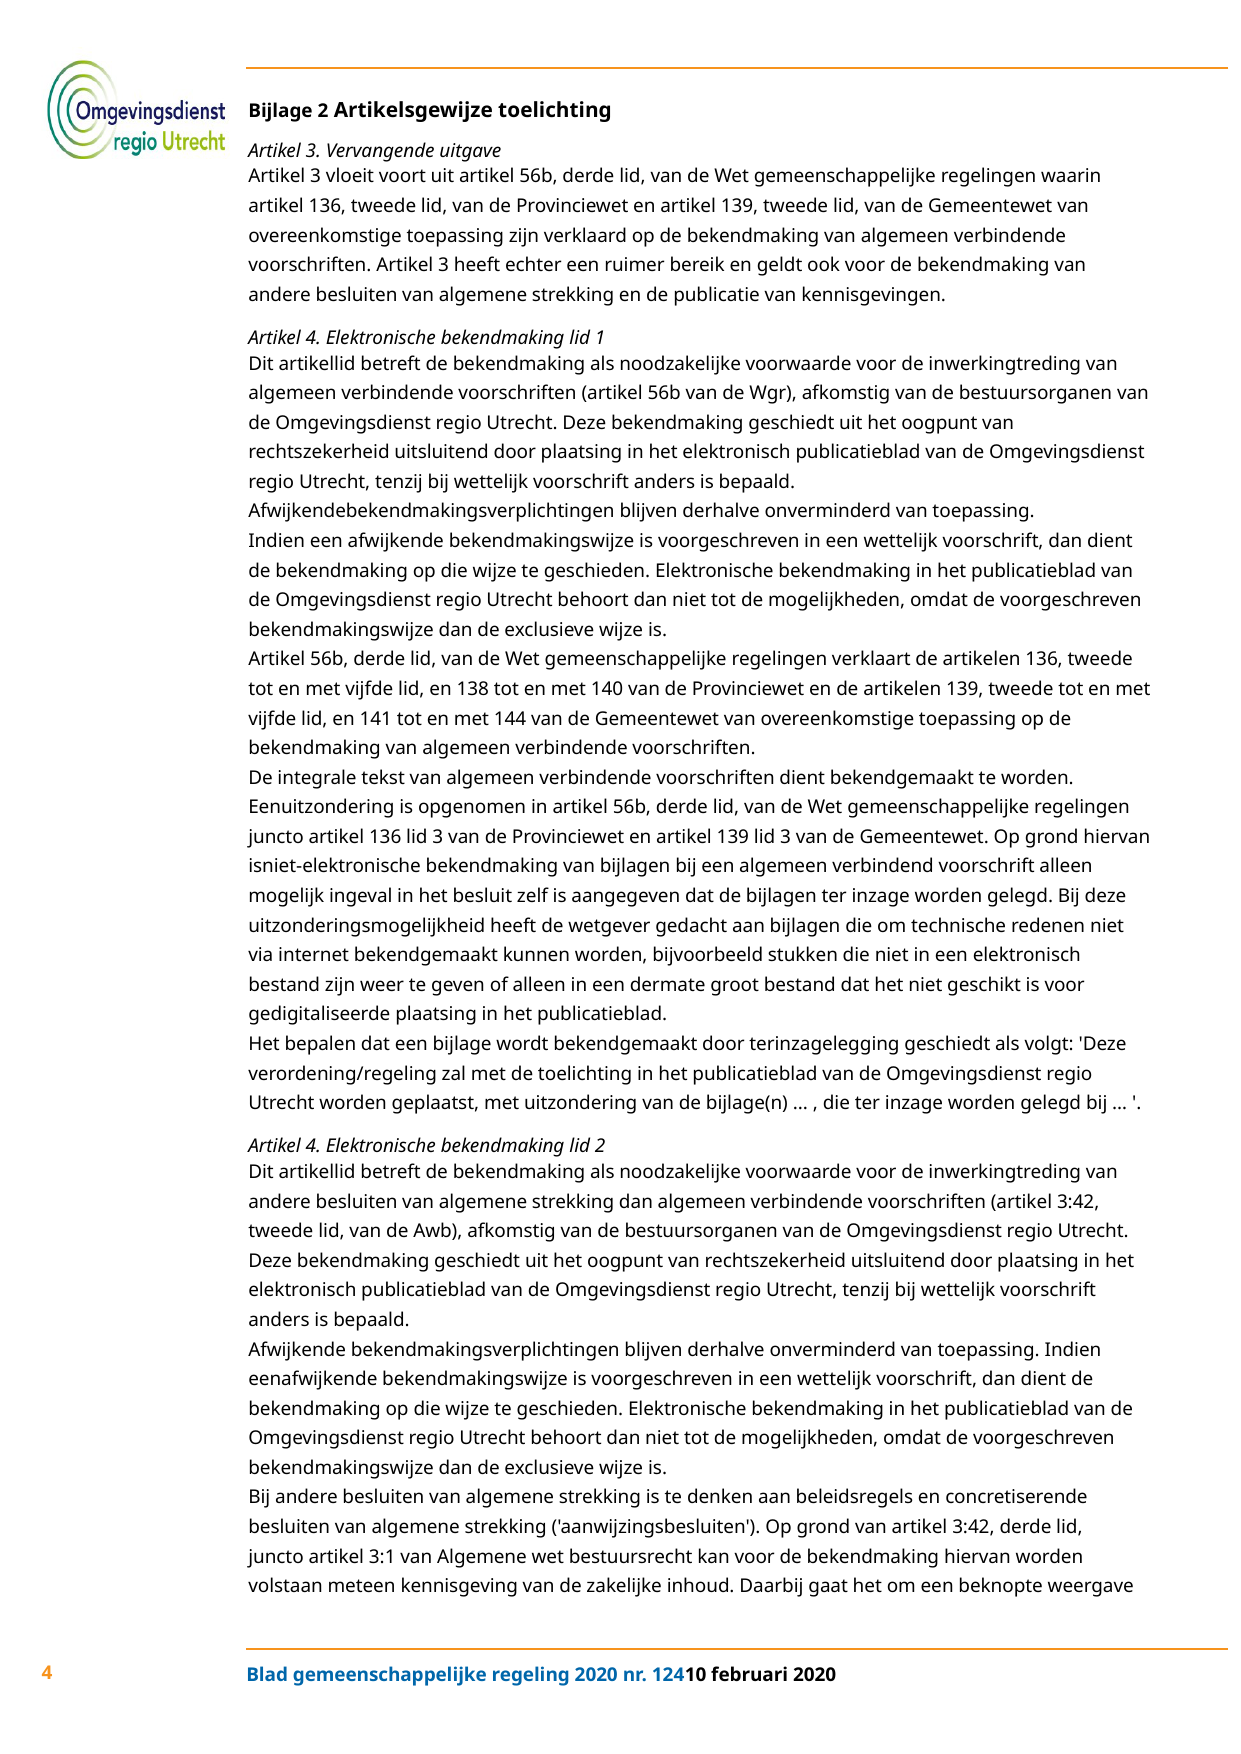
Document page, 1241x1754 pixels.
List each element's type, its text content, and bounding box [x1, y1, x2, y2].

text Artikel 4. Elektronische bekendmaking lid 2 [248, 1132, 1152, 1158]
text Artikel 3. Vervangende uitgave [248, 137, 1152, 163]
text Bij andere besluiten van algemene strekking is te denken aan beleidsregels en concretiserende besluiten van algemene strekking ('aanwijzingsbesluiten'). Op grond van artikel 3:42, derde lid, juncto artikel 3:1 van Algemene wet bestuursrecht kan voor de bekendmaking hiervan worden volstaan meteen kennisgeving van de zakelijke inhoud. Daarbij gaat het om een beknopte weergave [248, 1484, 1152, 1598]
text Artikel 3 vloeit voort uit artikel 56b, derde lid, van de Wet gemeenschappelijke regelingen waarin artikel 136, tweede lid, van de Provinciewet en artikel 139, tweede lid, van de Gemeentewet van overeenkomstige toepassing zijn verklaard op de bekendmaking van algemeen verbindende voorschriften. Artikel 3 heeft echter een ruimer bereik en geldt ook voor de bekendmaking van andere besluiten van algemene strekking en de publicatie van kennisgevingen. [248, 163, 1152, 307]
text Indien een afwijkende bekendmakingswijze is voorgeschreven in een wettelijk voorschrift, dan dient de bekendmaking op die wijze te geschieden. Elektronische bekendmaking in het publicatieblad van de Omgevingsdienst regio Utrecht behoort dan niet tot de mogelijkheden, omdat de voorgeschreven bekendmakingswijze dan de exclusieve wijze is. [248, 527, 1152, 642]
text Dit artikellid betreft de bekendmaking als noodzakelijke voorwaarde voor de inwerkingtreding van algemeen verbindende voorschriften (artikel 56b van de Wgr), afkomstig van de bestuursorganen van de Omgevingsdienst regio Utrecht. Deze bekendmaking geschiedt uit het oogpunt van rechtszekerheid uitsluitend door plaatsing in het elektronisch publicatieblad van de Omgevingsdienst regio Utrecht, tenzij bij wettelijk voorschrift anders is bepaald. Afwijkendebekendmakingsverplichtingen blijven derhalve onverminderd van toepassing. [248, 350, 1152, 523]
text Bijlage 2 Artikelsgewijze toelichting [248, 95, 1152, 123]
text Het bepalen dat een bijlage wordt bekendgemaakt door terinzagelegging geschiedt als volgt: 'Deze verordening/regeling zal met de toelichting in het publicatieblad van de Omgevingsdienst regio Utrecht worden geplaatst, met uitzondering van de bijlage(n) ... , die ter inzage worden gelegd bij … '. [248, 1030, 1152, 1115]
text Artikel 4. Elektronische bekendmaking lid 1 [248, 324, 1152, 350]
text Afwijkende bekendmakingsverplichtingen blijven derhalve onverminderd van toepassing. Indien eenafwijkende bekendmakingswijze is voorgeschreven in een wettelijk voorschrift, dan dient de bekendmaking op die wijze te geschieden. Elektronische bekendmaking in het publicatieblad van de Omgevingsdienst regio Utrecht behoort dan niet tot de mogelijkheden, omdat de voorgeschreven bekendmakingswijze dan de exclusieve wijze is. [248, 1336, 1152, 1480]
picture [41, 47, 231, 172]
text De integrale tekst van algemeen verbindende voorschriften dient bekendgemaakt te worden. Eenuitzondering is opgenomen in artikel 56b, derde lid, van de Wet gemeenschappelijke regelingen juncto artikel 136 lid 3 van de Provinciewet en artikel 139 lid 3 van de Gemeentewet. Op grond hiervan isniet-elektronische bekendmaking van bijlagen bij een algemeen verbindend voorschrift alleen mogelijk ingeval in het besluit zelf is aangegeven dat de bijlagen ter inzage worden gelegd. Bij deze uitzonderingsmogelijkheid heeft de wetgever gedacht aan bijlagen die om technische redenen niet via internet bekendgemaakt kunnen worden, bijvoorbeeld stukken die niet in een elektronisch bestand zijn weer te geven of alleen in een dermate groot bestand dat het niet geschikt is voor gedigitaliseerde plaatsing in het publicatieblad. [248, 764, 1152, 1026]
text Artikel 56b, derde lid, van de Wet gemeenschappelijke regelingen verklaart de artikelen 136, tweede tot en met vijfde lid, en 138 tot en met 140 van de Provinciewet en de artikelen 139, tweede tot en met vijfde lid, en 141 tot en met 144 van de Gemeentewet van overeenkomstige toepassing op de bekendmaking van algemeen verbindende voorschriften. [248, 646, 1152, 760]
text Dit artikellid betreft de bekendmaking als noodzakelijke voorwaarde voor de inwerkingtreding van andere besluiten van algemene strekking dan algemeen verbindende voorschriften (artikel 3:42, tweede lid, van de Awb), afkomstig van de bestuursorganen van de Omgevingsdienst regio Utrecht. Deze bekendmaking geschiedt uit het oogpunt van rechtszekerheid uitsluitend door plaatsing in het elektronisch publicatieblad van de Omgevingsdienst regio Utrecht, tenzij bij wettelijk voorschrift anders is bepaald. [248, 1158, 1152, 1332]
